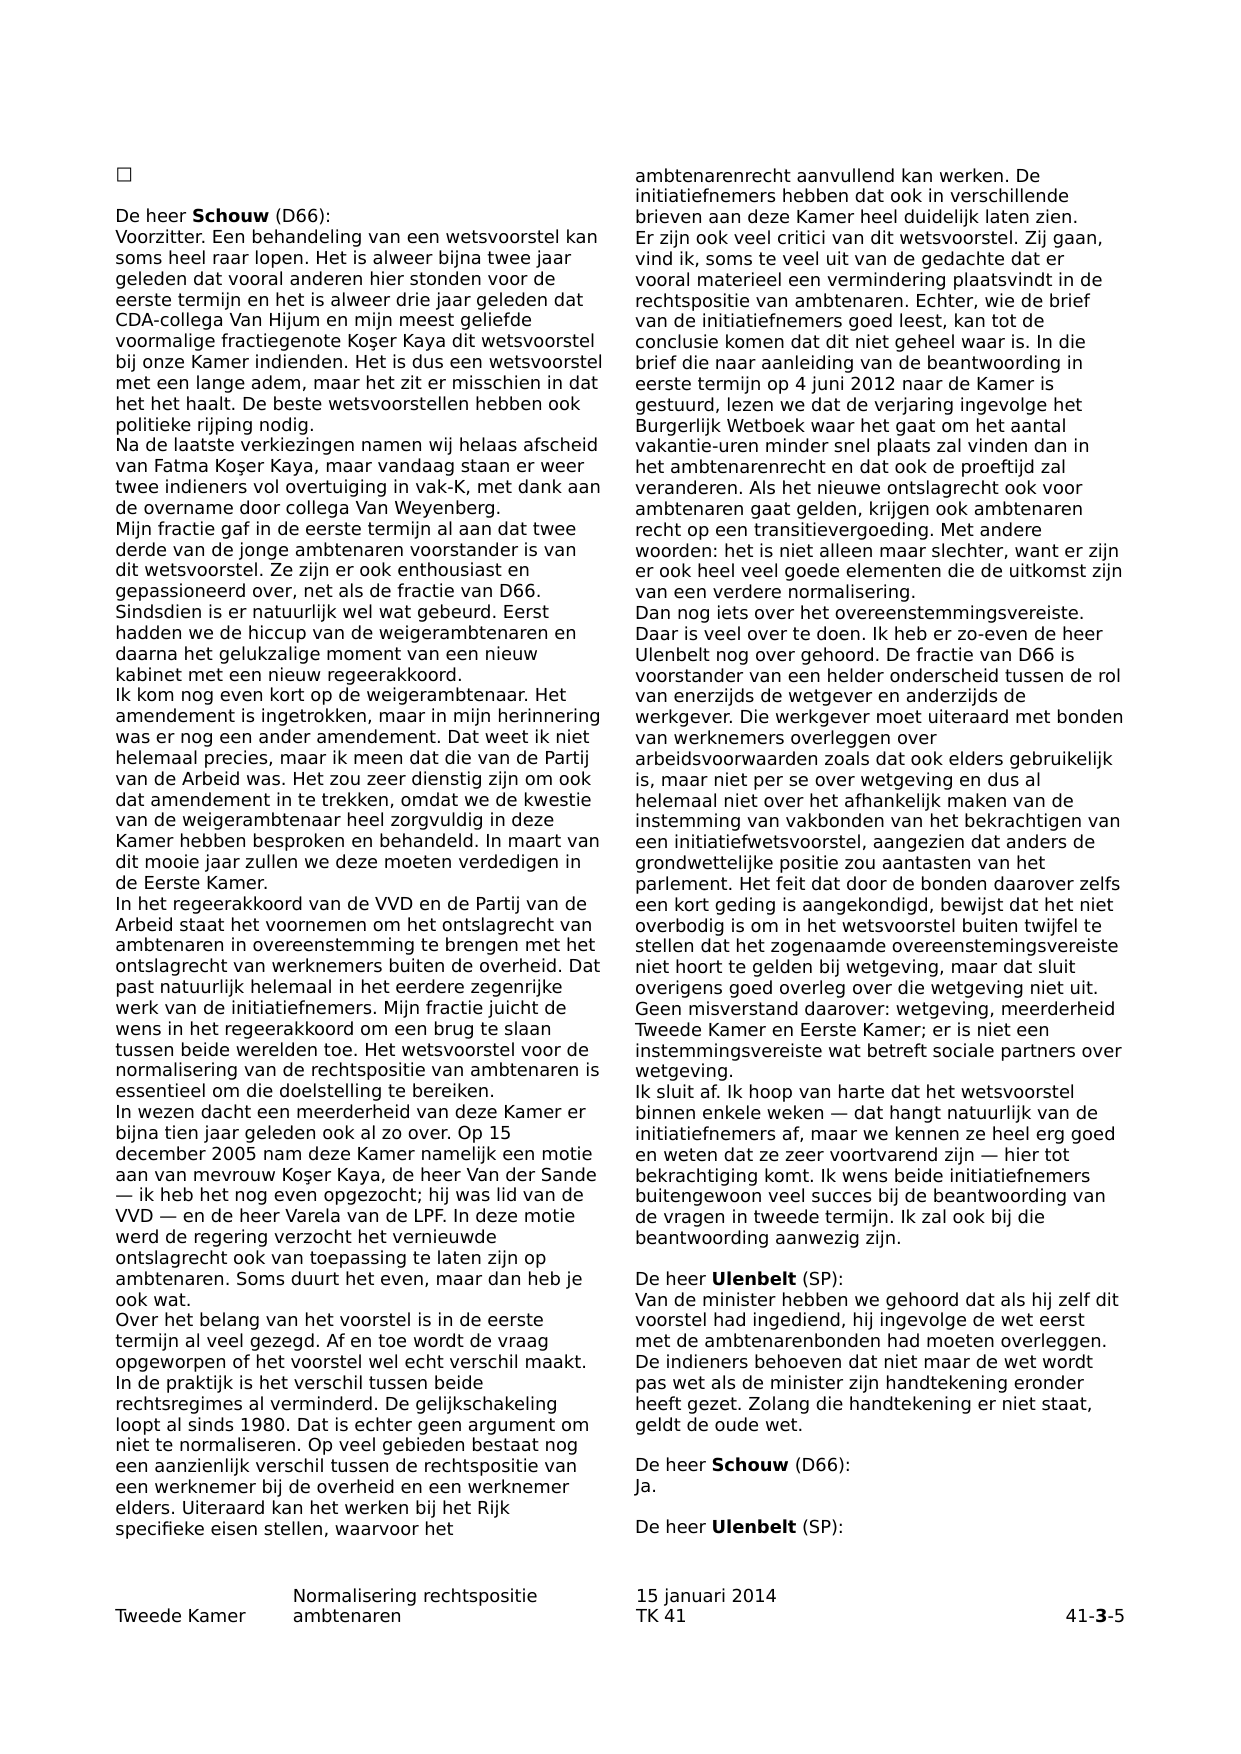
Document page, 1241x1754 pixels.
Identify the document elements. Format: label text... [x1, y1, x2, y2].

text ⬜ [115, 165, 605, 186]
text Dan nog iets over het overeenstemmingsvereiste. Daar is veel over te doen. Ik heb er zo-even de heer Ulenbelt nog over gehoord. De fractie van D66 is voorstander van een helder onderscheid tussen de rol van enerzijds de wetgever en anderzijds de werkgever. Die werkgever moet uiteraard met bonden van werknemers overleggen over arbeidsvoorwaarden zoals dat ook elders gebruikelijk is, maar niet per se over wetgeving en dus al helemaal niet over het afhankelijk maken van de instemming van vakbonden van het bekrachtigen van een initiatiefwetsvoorstel, aangezien dat anders de grondwettelijke positie zou aantasten van het parlement. Het feit dat door de bonden daarover zelfs een kort geding is aangekondigd, bewijst dat het niet overbodig is om in het wetsvoorstel buiten twijfel te stellen dat het zogenaamde overeenstemingsvereiste niet hoort te gelden bij wetgeving, maar dat sluit overigens goed overleg over die wetgeving niet uit. Geen misverstand daarover: wetgeving, meerderheid Tweede Kamer en Eerste Kamer; er is niet een instemmingsvereiste wat betreft sociale partners over wetgeving. [635, 603, 1125, 1082]
text De heer Schouw (D66): [115, 206, 605, 227]
text Er zijn ook veel critici van dit wetsvoorstel. Zij gaan, vind ik, soms te veel uit van de gedachte dat er vooral materieel een vermindering plaatsvindt in de rechtspositie van ambtenaren. Echter, wie de brief van de initiatiefnemers goed leest, kan tot de conclusie komen dat dit niet geheel waar is. In die brief die naar aanleiding van de beantwoording in eerste termijn op 4 juni 2012 naar de Kamer is gestuurd, lezen we dat de verjaring ingevolge het Burgerlijk Wetboek waar het gaat om het aantal vakantie-uren minder snel plaats zal vinden dan in het ambtenarenrecht en dat ook de proeftijd zal veranderen. Als het nieuwe ontslagrecht ook voor ambtenaren gaat gelden, krijgen ook ambtenaren recht op een transitievergoeding. Met andere woorden: het is niet alleen maar slechter, want er zijn er ook heel veel goede elementen die de uitkomst zijn van een verdere normalisering. [635, 228, 1125, 603]
text In het regeerakkoord van de VVD en de Partij van de Arbeid staat het voornemen om het ontslagrecht van ambtenaren in overeenstemming te brengen met het ontslagrecht van werknemers buiten de overheid. Dat past natuurlijk helemaal in het eerdere zegenrijke werk van de initiatiefnemers. Mijn fractie juicht de wens in het regeerakkoord om een brug te slaan tussen beide werelden toe. Het wetsvoorstel voor de normalisering van de rechtspositie van ambtenaren is essentieel om die doelstelling te bereiken. [115, 893, 605, 1102]
text De heer Ulenbelt (SP): [635, 1269, 1125, 1289]
text In wezen dacht een meerderheid van deze Kamer er bijna tien jaar geleden ook al zo over. Op 15 december 2005 nam deze Kamer namelijk een motie aan van mevrouw Koşer Kaya, de heer Van der Sande — ik heb het nog even opgezocht; hij was lid van de VVD — en de heer Varela van de LPF. In deze motie werd de regering verzocht het vernieuwde ontslagrecht ook van toepassing te laten zijn op ambtenaren. Soms duurt het even, maar dan heb je ook wat. [115, 1102, 605, 1310]
text De heer Schouw (D66): [635, 1455, 1125, 1476]
text De heer Ulenbelt (SP): [635, 1517, 1125, 1537]
text Ik sluit af. Ik hoop van harte dat het wetsvoorstel binnen enkele weken — dat hangt natuurlijk van de initiatiefnemers af, maar we kennen ze heel erg goed en weten dat ze zeer voortvarend zijn — hier tot bekrachtiging komt. Ik wens beide initiatiefnemers buitengewoon veel succes bij de beantwoording van de vragen in tweede termijn. Ik zal ook bij die beantwoording aanwezig zijn. [635, 1082, 1125, 1249]
text Over het belang van het voorstel is in de eerste termijn al veel gezegd. Af en toe wordt de vraag opgeworpen of het voorstel wel echt verschil maakt. In de praktijk is het verschil tussen beide rechtsregimes al verminderd. De gelijkschakeling loopt al sinds 1980. Dat is echter geen argument om niet te normaliseren. Op veel gebieden bestaat nog een aanzienlijk verschil tussen de rechtspositie van een werknemer bij de overheid en een werknemer elders. Uiteraard kan het werken bij het Rijk specifieke eisen stellen, waarvoor het [115, 1310, 605, 1539]
text ambtenarenrecht aanvullend kan werken. De initiatiefnemers hebben dat ook in verschillende brieven aan deze Kamer heel duidelijk laten zien. [635, 165, 1125, 228]
text Na de laatste verkiezingen namen wij helaas afscheid van Fatma Koşer Kaya, maar vandaag staan er weer twee indieners vol overtuiging in vak-K, met dank aan de overname door collega Van Weyenberg. [115, 435, 605, 518]
text Ja. [635, 1476, 1125, 1497]
text Ik kom nog even kort op de weigerambtenaar. Het amendement is ingetrokken, maar in mijn herinnering was er nog een ander amendement. Dat weet ik niet helemaal precies, maar ik meen dat die van de Partij van de Arbeid was. Het zou zeer dienstig zijn om ook dat amendement in te trekken, omdat we de kwestie van de weigerambtenaar heel zorgvuldig in deze Kamer hebben besproken en behandeld. In maart van dit mooie jaar zullen we deze moeten verdedigen in de Eerste Kamer. [115, 685, 605, 893]
text Van de minister hebben we gehoord dat als hij zelf dit voorstel had ingediend, hij ingevolge de wet eerst met de ambtenarenbonden had moeten overleggen. De indieners behoeven dat niet maar de wet wordt pas wet als de minister zijn handtekening eronder heeft gezet. Zolang die handtekening er niet staat, geldt de oude wet. [635, 1289, 1125, 1435]
text Mijn fractie gaf in de eerste termijn al aan dat twee derde van de jonge ambtenaren voorstander is van dit wetsvoorstel. Ze zijn er ook enthousiast en gepassioneerd over, net als de fractie van D66. Sindsdien is er natuurlijk wel wat gebeurd. Eerst hadden we de hiccup van de weigerambtenaren en daarna het gelukzalige moment van een nieuw kabinet met een nieuw regeerakkoord. [115, 518, 605, 685]
text Voorzitter. Een behandeling van een wetsvoorstel kan soms heel raar lopen. Het is alweer bijna twee jaar geleden dat vooral anderen hier stonden voor de eerste termijn en het is alweer drie jaar geleden dat CDA-collega Van Hijum en mijn meest geliefde voormalige fractiegenote Koşer Kaya dit wetsvoorstel bij onze Kamer indienden. Het is dus een wetsvoorstel met een lange adem, maar het zit er misschien in dat het het haalt. De beste wetsvoorstellen hebben ook politieke rijping nodig. [115, 227, 605, 435]
